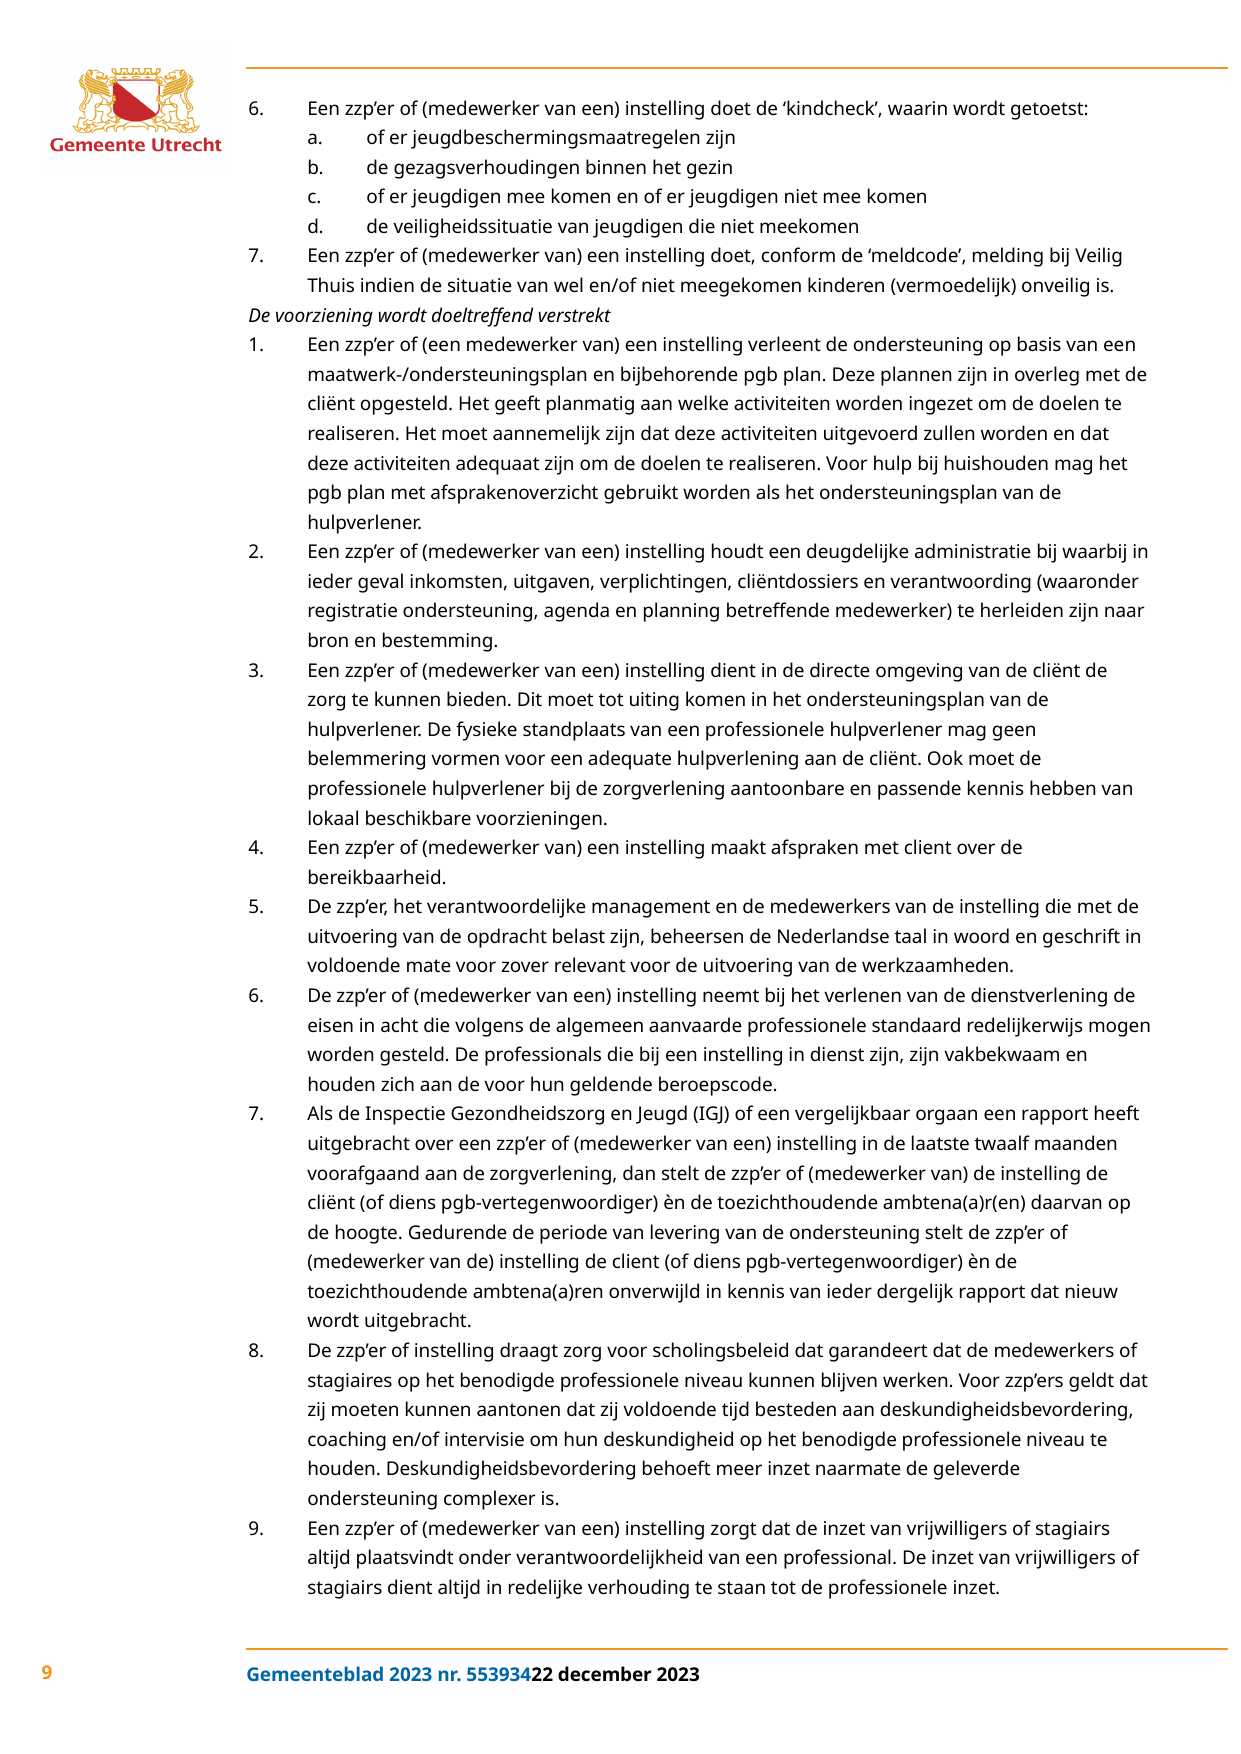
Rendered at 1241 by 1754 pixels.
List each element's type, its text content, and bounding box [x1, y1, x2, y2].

picture [41, 47, 231, 172]
list Een zzp’er of (een medewerker van) een instelling verleent de ondersteuning op basis van een maatwerk-/ondersteuningsplan en bijbehorende pgb plan. Deze plannen zijn in overleg met de cliënt opgesteld. Het geeft planmatig aan welke activiteiten worden ingezet om de doelen te realiseren. Het moet aannemelijk zijn dat deze activiteiten uitgevoerd zullen worden en dat deze activiteiten adequaat zijn om de doelen te realiseren. Voor hulp bij huishouden mag het pgb plan met afsprakenoverzicht gebruikt worden als het ondersteuningsplan van de hulpverlener. [248, 331, 1152, 535]
list Een zzp’er of (medewerker van een) instelling houdt een deugdelijke administratie bij waarbij in ieder geval inkomsten, uitgaven, verplichtingen, cliëntdossiers en verantwoording (waaronder registratie ondersteuning, agenda en planning betreffende medewerker) te herleiden zijn naar bron en bestemming. [248, 538, 1152, 653]
list of er jeugdbeschermingsmaatregelen zijn [307, 124, 1152, 150]
list Een zzp’er of (medewerker van) een instelling maakt afspraken met client over de bereikbaarheid. [248, 834, 1152, 890]
list De zzp’er of (medewerker van een) instelling neemt bij het verlenen van de dienstverlening de eisen in acht die volgens de algemeen aanvaarde professionele standaard redelijkerwijs mogen worden gesteld. De professionals die bij een instelling in dienst zijn, zijn vakbekwaam en houden zich aan de voor hun geldende beroepscode. [248, 982, 1152, 1097]
list de gezagsverhoudingen binnen het gezin [307, 154, 1152, 180]
list Als de Inspectie Gezondheidszorg en Jeugd (IGJ) of een vergelijkbaar orgaan een rapport heeft uitgebracht over een zzp’er of (medewerker van een) instelling in de laatste twaalf maanden voorafgaand aan de zorgverlening, dan stelt de zzp’er of (medewerker van) de instelling de cliënt (of diens pgb-vertegenwoordiger) èn de toezichthoudende ambtena(a)r(en) daarvan op de hoogte. Gedurende de periode van levering van de ondersteuning stelt de zzp’er of (medewerker van de) instelling de client (of diens pgb-vertegenwoordiger) èn de toezichthoudende ambtena(a)ren onverwijld in kennis van ieder dergelijk rapport dat nieuw wordt uitgebracht. [248, 1101, 1152, 1333]
text De voorziening wordt doeltreffend verstrekt [248, 302, 1152, 328]
list De zzp’er, het verantwoordelijke management en de medewerkers van de instelling die met de uitvoering van de opdracht belast zijn, beheersen de Nederlandse taal in woord en geschrift in voldoende mate voor zover relevant voor de uitvoering van de werkzaamheden. [248, 893, 1152, 978]
list Een zzp’er of (medewerker van een) instelling doet de ‘kindcheck’, waarin wordt getoetst: [248, 95, 1152, 121]
list Een zzp’er of (medewerker van een) instelling zorgt dat de inzet van vrijwilligers of stagiairs altijd plaatsvindt onder verantwoordelijkheid van een professional. De inzet van vrijwilligers of stagiairs dient altijd in redelijke verhouding te staan tot de professionele inzet. [248, 1515, 1152, 1600]
list of er jeugdigen mee komen en of er jeugdigen niet mee komen [307, 183, 1152, 209]
list Een zzp’er of (medewerker van) een instelling doet, conform de ‘meldcode’, melding bij Veilig Thuis indien de situatie van wel en/of niet meegekomen kinderen (vermoedelijk) onveilig is. [248, 243, 1152, 298]
list de veiligheidssituatie van jeugdigen die niet meekomen [307, 213, 1152, 239]
list Een zzp’er of (medewerker van een) instelling dient in de directe omgeving van de cliënt de zorg te kunnen bieden. Dit moet tot uiting komen in het ondersteuningsplan van de hulpverlener. De fysieke standplaats van een professionele hulpverlener mag geen belemmering vormen voor een adequate hulpverlening aan de cliënt. Ook moet de professionele hulpverlener bij de zorgverlening aantoonbare en passende kennis hebben van lokaal beschikbare voorzieningen. [248, 657, 1152, 831]
list De zzp’er of instelling draagt zorg voor scholingsbeleid dat garandeert dat de medewerkers of stagiaires op het benodigde professionele niveau kunnen blijven werken. Voor zzp’ers geldt dat zij moeten kunnen aantonen dat zij voldoende tijd besteden aan deskundigheidsbevordering, coaching en/of intervisie om hun deskundigheid op het benodigde professionele niveau te houden. Deskundigheidsbevordering behoeft meer inzet naarmate de geleverde ondersteuning complexer is. [248, 1337, 1152, 1511]
